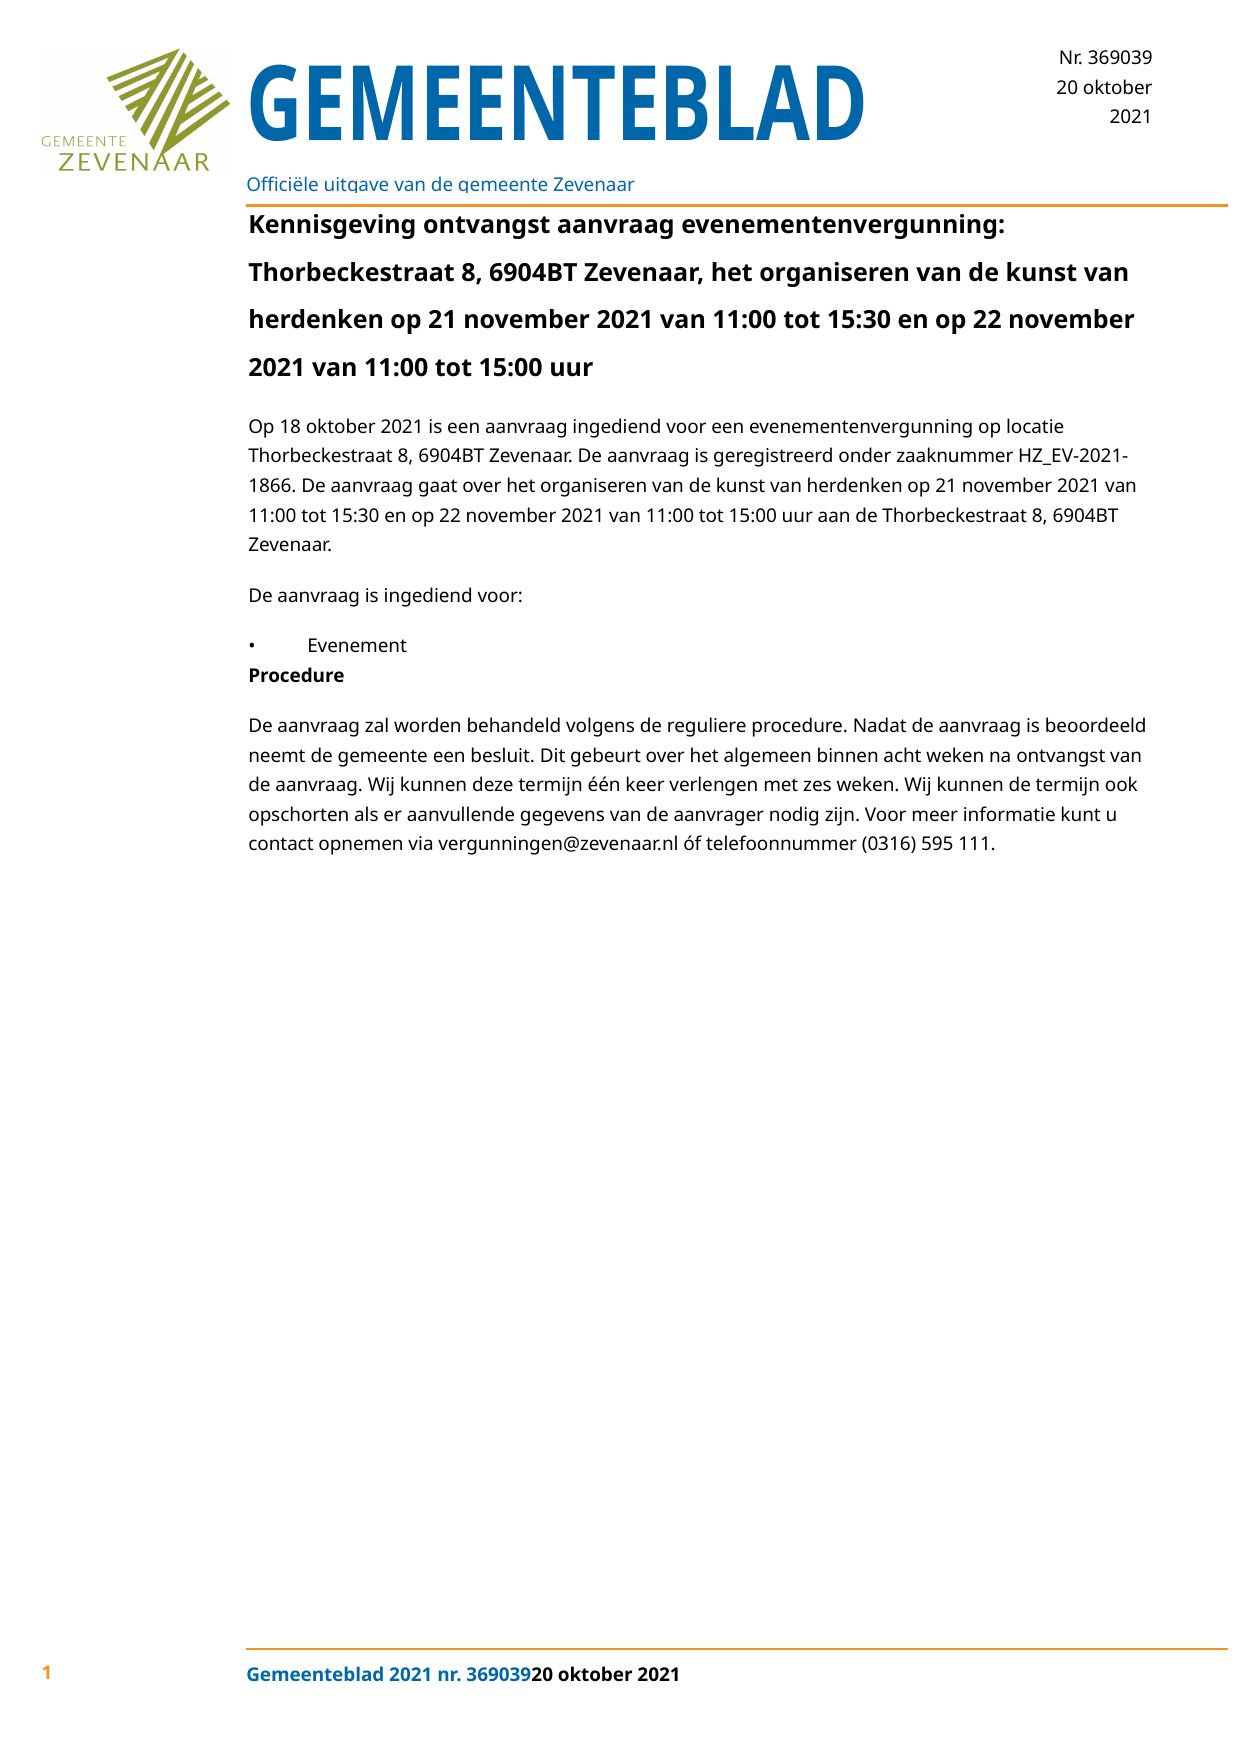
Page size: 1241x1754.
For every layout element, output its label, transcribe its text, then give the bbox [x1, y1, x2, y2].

picture [41, 47, 231, 172]
text Kennisgeving ontvangst aanvraag evenementenvergunning: Thorbeckestraat 8, 6904BT Zevenaar, het organiseren van de kunst van herdenken op 21 november 2021 van 11:00 tot 15:30 en op 22 november 2021 van 11:00 tot 15:00 uur [248, 207, 1152, 384]
text Op 18 oktober 2021 is een aanvraag ingediend voor een evenementenvergunning op locatie Thorbeckestraat 8, 6904BT Zevenaar. De aanvraag is geregistreerd onder zaaknummer HZ_EV-2021-1866. De aanvraag gaat over het organiseren van de kunst van herdenken op 21 november 2021 van 11:00 tot 15:30 en op 22 november 2021 van 11:00 tot 15:00 uur aan de Thorbeckestraat 8, 6904BT Zevenaar. [248, 413, 1152, 557]
text De aanvraag is ingediend voor: [248, 582, 1152, 608]
text De aanvraag zal worden behandeld volgens de reguliere procedure. Nadat de aanvraag is beoordeeld neemt de gemeente een besluit. Dit gebeurt over het algemeen binnen acht weken na ontvangst van de aanvraag. Wij kunnen deze termijn één keer verlengen met zes weken. Wij kunnen de termijn ook opschorten als er aanvullende gegevens van de aanvrager nodig zijn. Voor meer informatie kunt u contact opnemen via vergunningen@zevenaar.nl óf telefoonnummer (0316) 595 111. [248, 712, 1152, 856]
text Procedure [248, 662, 1152, 688]
list Evenement [248, 632, 1152, 658]
